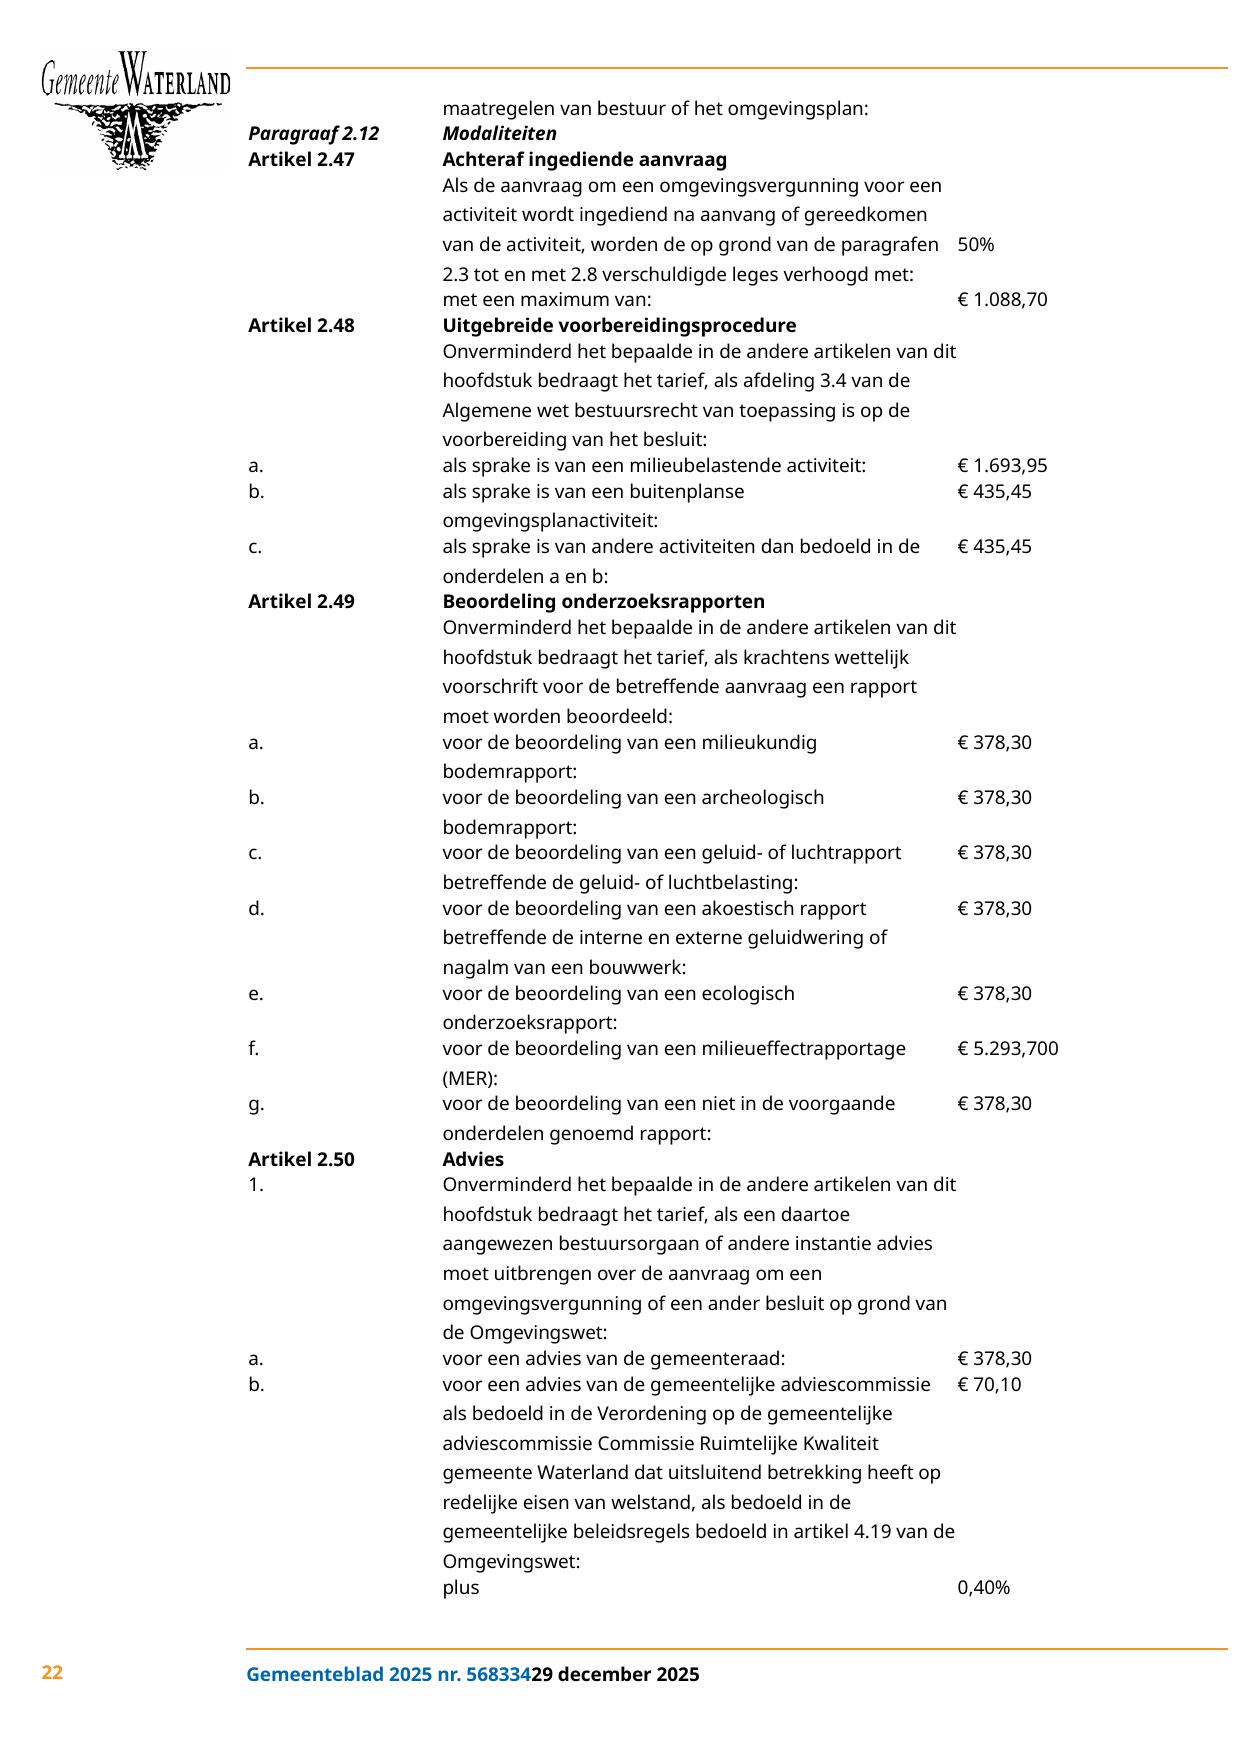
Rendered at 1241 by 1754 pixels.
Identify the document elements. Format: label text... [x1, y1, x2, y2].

table_cell voor de beoordeling van een ecologisch onderzoeksrapport: [442, 980, 957, 1035]
table_cell a. [248, 453, 442, 478]
table_cell voor de beoordeling van een archeologisch bodemrapport: [442, 784, 957, 839]
table_cell plus [442, 1574, 957, 1600]
table_cell a. [248, 729, 442, 784]
table_cell [958, 146, 1152, 172]
table_cell b. [248, 478, 442, 533]
table_cell [248, 615, 442, 729]
table_cell [248, 172, 442, 286]
table_cell [958, 312, 1152, 338]
table_cell [958, 615, 1152, 729]
table_cell Artikel 2.47 [248, 146, 442, 172]
table_cell € 378,30 [958, 980, 1152, 1035]
table_cell c. [248, 840, 442, 895]
table_cell 0,40% [958, 1574, 1152, 1600]
table_cell Artikel 2.49 [248, 589, 442, 614]
table_cell € 378,30 [958, 895, 1152, 980]
table_cell [958, 121, 1152, 146]
table_cell € 378,30 [958, 784, 1152, 839]
table_cell € 378,30 [958, 729, 1152, 784]
table_cell voor de beoordeling van een niet in de voorgaande onderdelen genoemd rapport: [442, 1090, 957, 1146]
table_cell Beoordeling onderzoeksrapporten [442, 589, 957, 614]
table_cell b. [248, 784, 442, 839]
table_cell Advies [442, 1146, 957, 1171]
table_cell € 378,30 [958, 840, 1152, 895]
table_cell b. [248, 1371, 442, 1574]
table_cell Achteraf ingediende aanvraag [442, 146, 957, 172]
table_cell [958, 589, 1152, 614]
table_cell € 378,30 [958, 1090, 1152, 1146]
table_cell Uitgebreide voorbereidingsprocedure [442, 312, 957, 338]
table_cell e. [248, 980, 442, 1035]
table_cell € 1.693,95 [958, 453, 1152, 478]
table_cell voor de beoordeling van een akoestisch rapport betreffende de interne en externe geluidwering of nagalm van een bouwwerk: [442, 895, 957, 980]
table_cell [958, 1171, 1152, 1345]
table_cell 50% [958, 172, 1152, 286]
table_cell Artikel 2.48 [248, 312, 442, 338]
table_cell € 378,30 [958, 1345, 1152, 1371]
table_cell € 70,10 [958, 1371, 1152, 1574]
table_cell voor de beoordeling van een geluid- of luchtrapport betreffende de geluid- of luchtbelasting: [442, 840, 957, 895]
picture [41, 47, 231, 172]
table_cell Onverminderd het bepaalde in de andere artikelen van dit hoofdstuk bedraagt het tarief, als krachtens wettelijk voorschrift voor de betreffende aanvraag een rapport moet worden beoordeeld: [442, 615, 957, 729]
table_cell [958, 338, 1152, 452]
table_cell € 1.088,70 [958, 286, 1152, 312]
table_cell voor de beoordeling van een milieueffectrapportage (MER): [442, 1035, 957, 1090]
table_cell g. [248, 1090, 442, 1146]
table_cell c. [248, 534, 442, 589]
table_cell € 435,45 [958, 534, 1152, 589]
table_cell als sprake is van een milieubelastende activiteit: [442, 453, 957, 478]
table_cell d. [248, 895, 442, 980]
table_cell maatregelen van bestuur of het omgevingsplan: [442, 95, 957, 121]
table_cell € 435,45 [958, 478, 1152, 533]
table_cell als sprake is van een buitenplanse omgevingsplanactiviteit: [442, 478, 957, 533]
table_cell voor de beoordeling van een milieukundig bodemrapport: [442, 729, 957, 784]
table_cell [958, 1146, 1152, 1171]
table_cell Modaliteiten [442, 121, 957, 146]
table_cell met een maximum van: [442, 286, 957, 312]
table_cell [248, 338, 442, 452]
table_cell [248, 286, 442, 312]
table_cell f. [248, 1035, 442, 1090]
table_cell Onverminderd het bepaalde in de andere artikelen van dit hoofdstuk bedraagt het tarief, als afdeling 3.4 van de Algemene wet bestuursrecht van toepassing is op de voorbereiding van het besluit: [442, 338, 957, 452]
table_cell Artikel 2.50 [248, 1146, 442, 1171]
table_cell als sprake is van andere activiteiten dan bedoeld in de onderdelen a en b: [442, 534, 957, 589]
table_cell Onverminderd het bepaalde in de andere artikelen van dit hoofdstuk bedraagt het tarief, als een daartoe aangewezen bestuursorgaan of andere instantie advies moet uitbrengen over de aanvraag om een omgevingsvergunning of een ander besluit op grond van de Omgevingswet: [442, 1171, 957, 1345]
table_cell 1. [248, 1171, 442, 1345]
table_cell [248, 1574, 442, 1600]
table_cell [958, 95, 1152, 121]
table_cell Paragraaf 2.12 [248, 121, 442, 146]
table_cell voor een advies van de gemeentelijke adviescommissie als bedoeld in de Verordening op de gemeentelijke adviescommissie Commissie Ruimtelijke Kwaliteit gemeente Waterland dat uitsluitend betrekking heeft op redelijke eisen van welstand, als bedoeld in de gemeentelijke beleidsregels bedoeld in artikel 4.19 van de Omgevingswet: [442, 1371, 957, 1574]
table_cell a. [248, 1345, 442, 1371]
table_cell Als de aanvraag om een omgevingsvergunning voor een activiteit wordt ingediend na aanvang of gereedkomen van de activiteit, worden de op grond van de paragrafen 2.3 tot en met 2.8 verschuldigde leges verhoogd met: [442, 172, 957, 286]
table_cell € 5.293,700 [958, 1035, 1152, 1090]
table_cell [248, 95, 442, 121]
table_cell voor een advies van de gemeenteraad: [442, 1345, 957, 1371]
